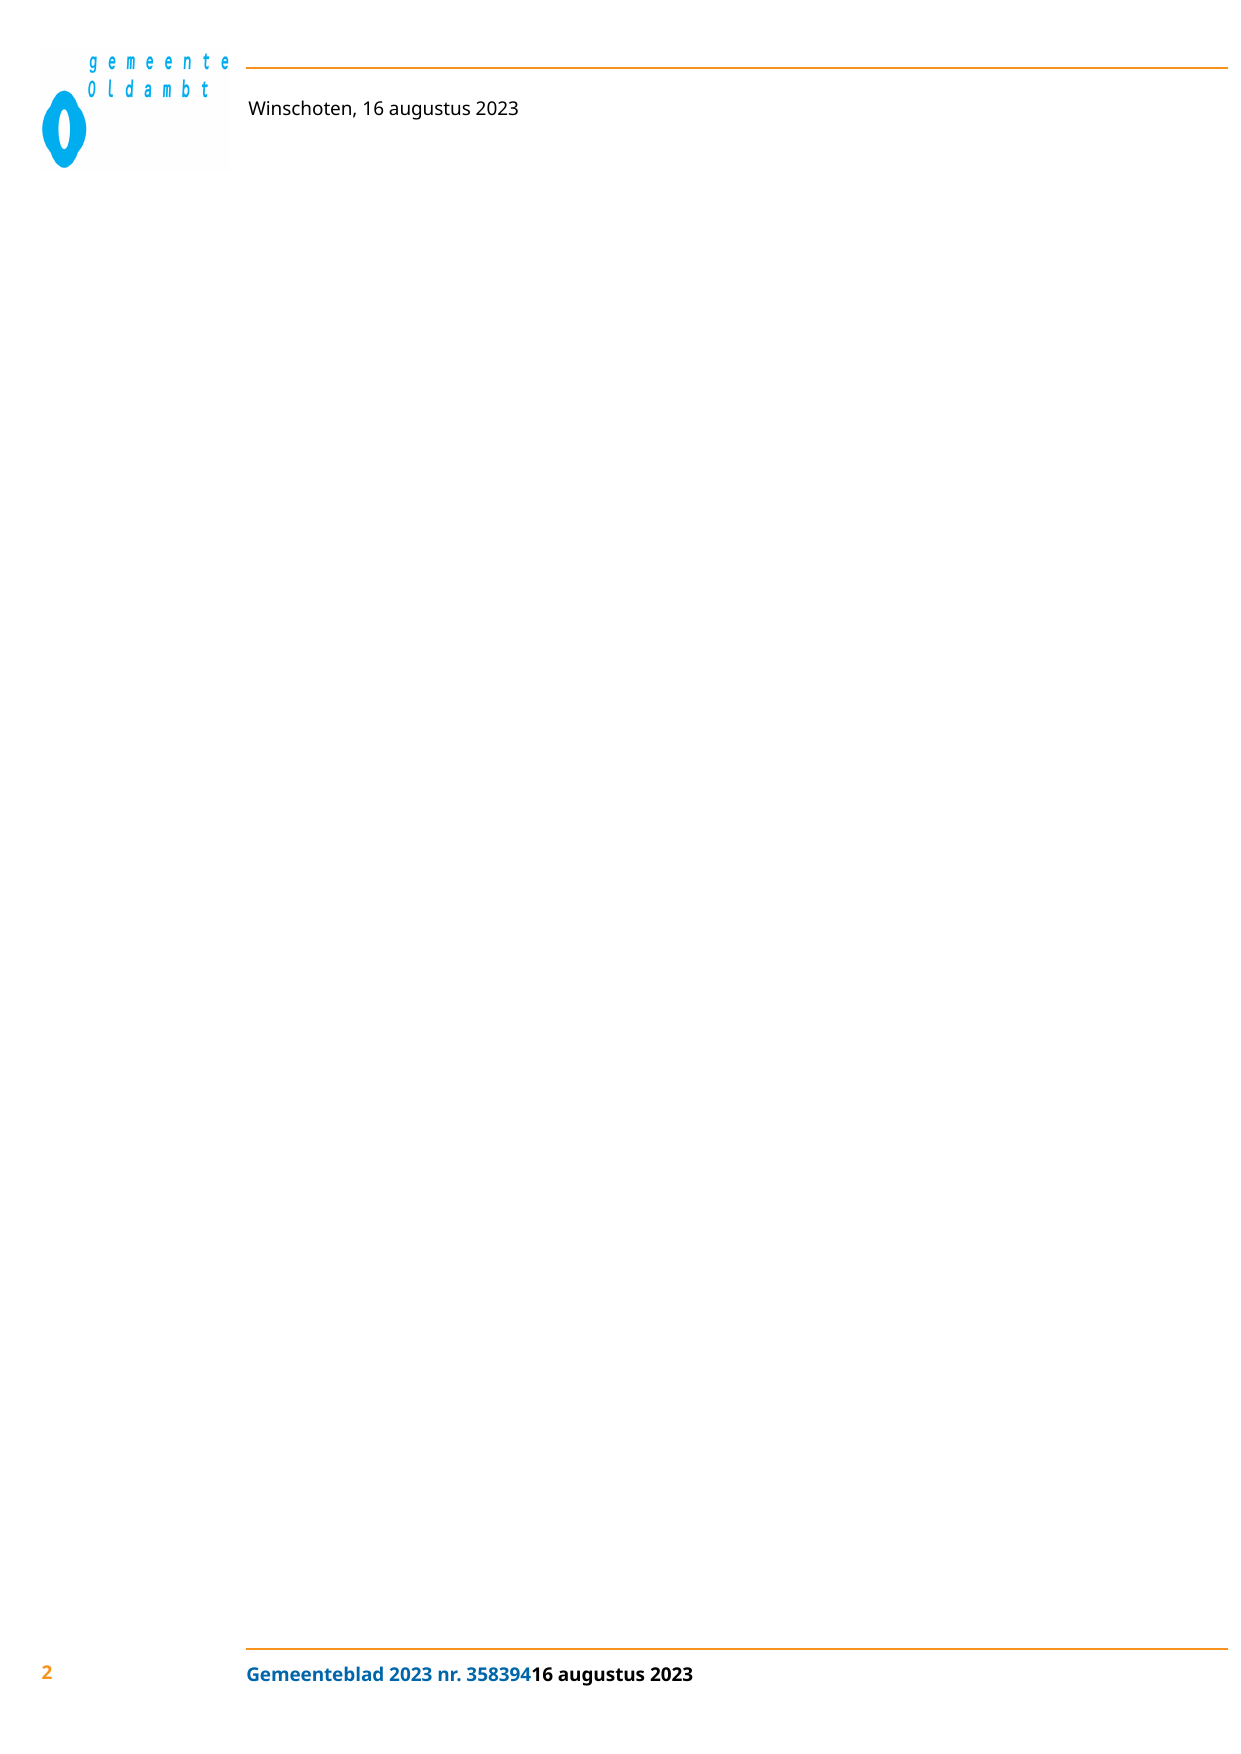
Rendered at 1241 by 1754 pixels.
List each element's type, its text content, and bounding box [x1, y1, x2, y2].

text Winschoten, 16 augustus 2023 [248, 95, 1152, 121]
picture [41, 47, 231, 172]
